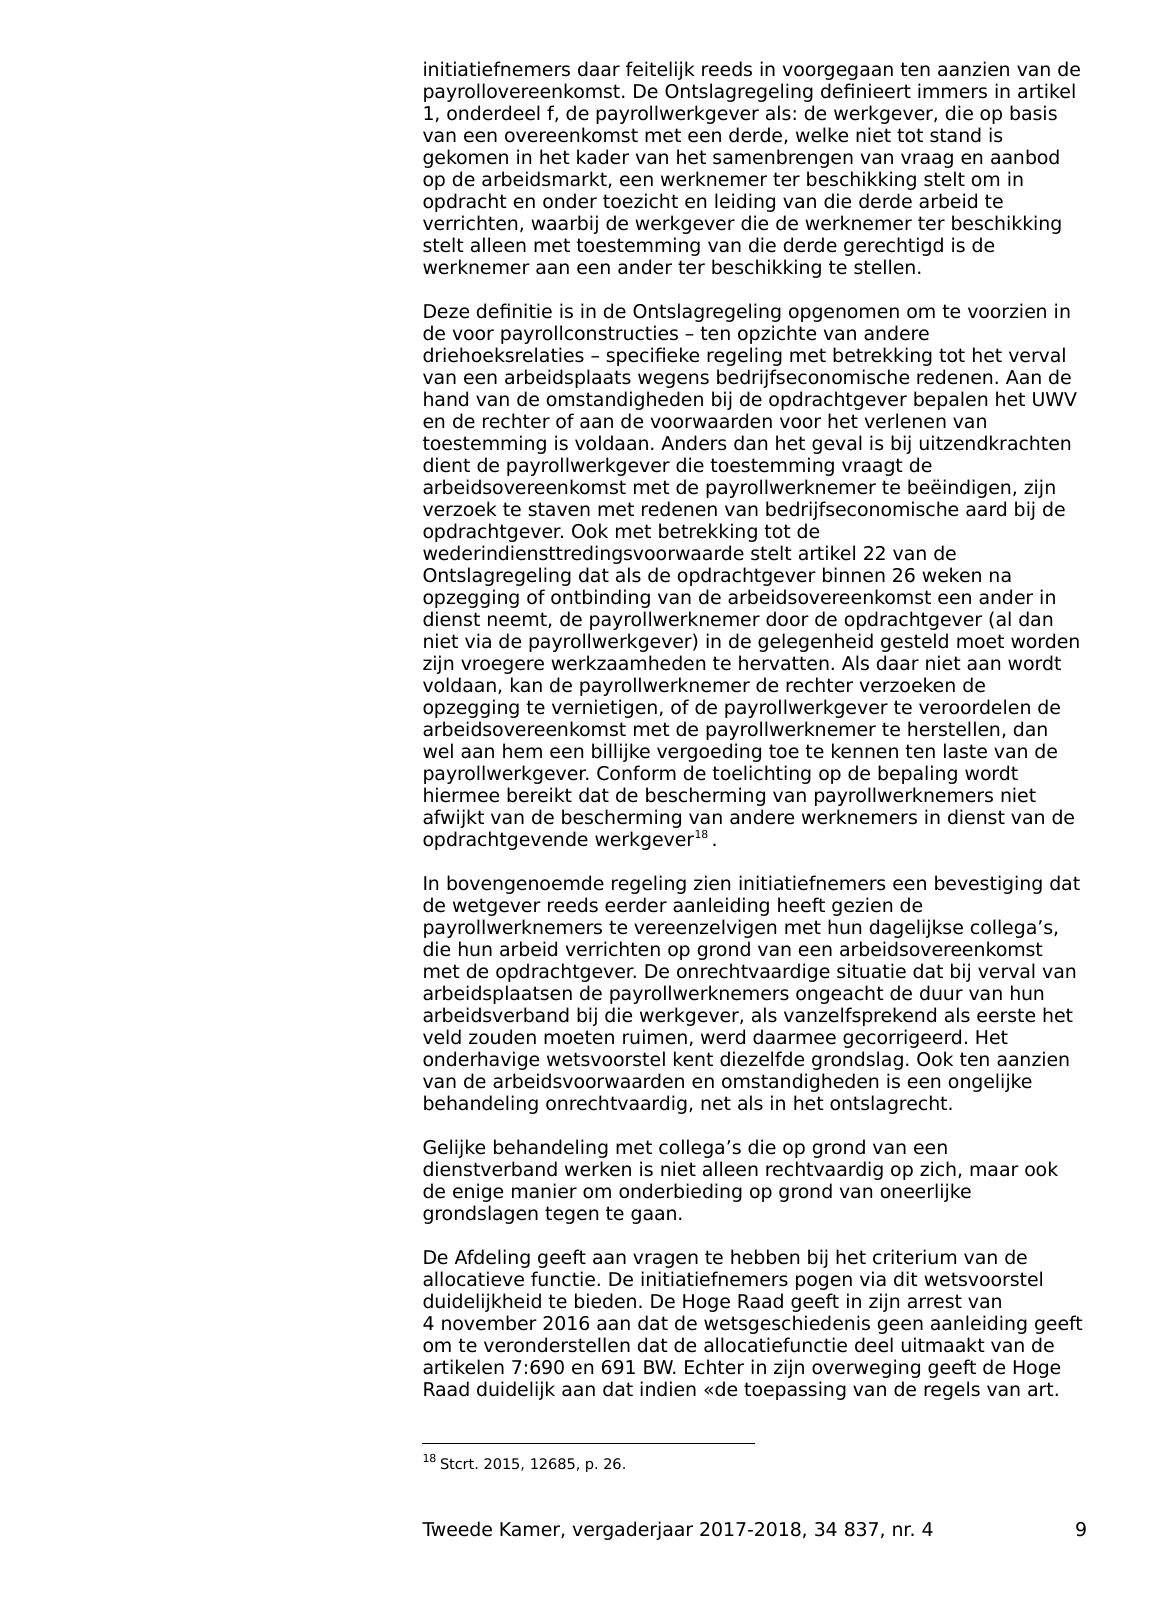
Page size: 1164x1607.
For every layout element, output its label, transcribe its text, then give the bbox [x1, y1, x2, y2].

text In bovengenoemde regeling zien initiatiefnemers een bevestiging dat de wetgever reeds eerder aanleiding heeft gezien de payrollwerknemers te vereenzelvigen met hun dagelijkse collega’s, die hun arbeid verrichten op grond van een arbeidsovereenkomst met de opdrachtgever. De onrechtvaardige situatie dat bij verval van arbeidsplaatsen de payrollwerknemers ongeacht de duur van hun arbeidsverband bij die werkgever, als vanzelfsprekend als eerste het veld zouden moeten ruimen, werd daarmee gecorrigeerd. Het onderhavige wetsvoorstel kent diezelfde grondslag. Ook ten aanzien van de arbeidsvoorwaarden en omstandigheden is een ongelijke behandeling onrechtvaardig, net als in het ontslagrecht. [422, 873, 1087, 1114]
text Stcrt. 2015, 12685, p. 26. [422, 1452, 1087, 1474]
text initiatiefnemers daar feitelijk reeds in voorgegaan ten aanzien van de payrollovereenkomst. De Ontslagregeling definieert immers in artikel 1, onderdeel f, de payrollwerkgever als: de werkgever, die op basis van een overeenkomst met een derde, welke niet tot stand is gekomen in het kader van het samenbrengen van vraag en aanbod op de arbeidsmarkt, een werknemer ter beschikking stelt om in opdracht en onder toezicht en leiding van die derde arbeid te verrichten, waarbij de werkgever die de werknemer ter beschikking stelt alleen met toestemming van die derde gerechtigd is de werknemer aan een ander ter beschikking te stellen. [422, 59, 1087, 279]
text De Afdeling geeft aan vragen te hebben bij het criterium van de allocatieve functie. De initiatiefnemers pogen via dit wetsvoorstel duidelijkheid te bieden. De Hoge Raad geeft in zijn arrest van 4 november 2016 aan dat de wetsgeschiedenis geen aanleiding geeft om te veronderstellen dat de allocatiefunctie deel uitmaakt van de artikelen 7:690 en 691 BW. Echter in zijn overweging geeft de Hoge Raad duidelijk aan dat indien «de toepassing van de regels van art. [422, 1247, 1087, 1401]
text Gelijke behandeling met collega’s die op grond van een dienstverband werken is niet alleen rechtvaardig op zich, maar ook de enige manier om onderbieding op grond van oneerlijke grondslagen tegen te gaan. [422, 1137, 1087, 1224]
text Deze definitie is in de Ontslagregeling opgenomen om te voorzien in de voor payrollconstructies – ten opzichte van andere driehoeksrelaties – specifieke regeling met betrekking tot het verval van een arbeidsplaats wegens bedrijfseconomische redenen. Aan de hand van de omstandigheden bij de opdrachtgever bepalen het UWV en de rechter of aan de voorwaarden voor het verlenen van toestemming is voldaan. Anders dan het geval is bij uitzendkrachten dient de payrollwerkgever die toestemming vraagt de arbeidsovereenkomst met de payrollwerknemer te beëindigen, zijn verzoek te staven met redenen van bedrijfseconomische aard bij de opdrachtgever. Ook met betrekking tot de wederindiensttredingsvoorwaarde stelt artikel 22 van de Ontslagregeling dat als de opdrachtgever binnen 26 weken na opzegging of ontbinding van de arbeidsovereenkomst een ander in dienst neemt, de payrollwerknemer door de opdrachtgever (al dan niet via de payrollwerkgever) in de gelegenheid gesteld moet worden zijn vroegere werkzaamheden te hervatten. Als daar niet aan wordt voldaan, kan de payrollwerknemer de rechter verzoeken de opzegging te vernietigen, of de payrollwerkgever te veroordelen de arbeidsovereenkomst met de payrollwerknemer te herstellen, dan wel aan hem een billijke vergoeding toe te kennen ten laste van de payrollwerkgever. Conform de toelichting op de bepaling wordt hiermee bereikt dat de bescherming van payrollwerknemers niet afwijkt van de bescherming van andere werknemers in dienst van de opdrachtgevende werkgever. [422, 301, 1087, 851]
